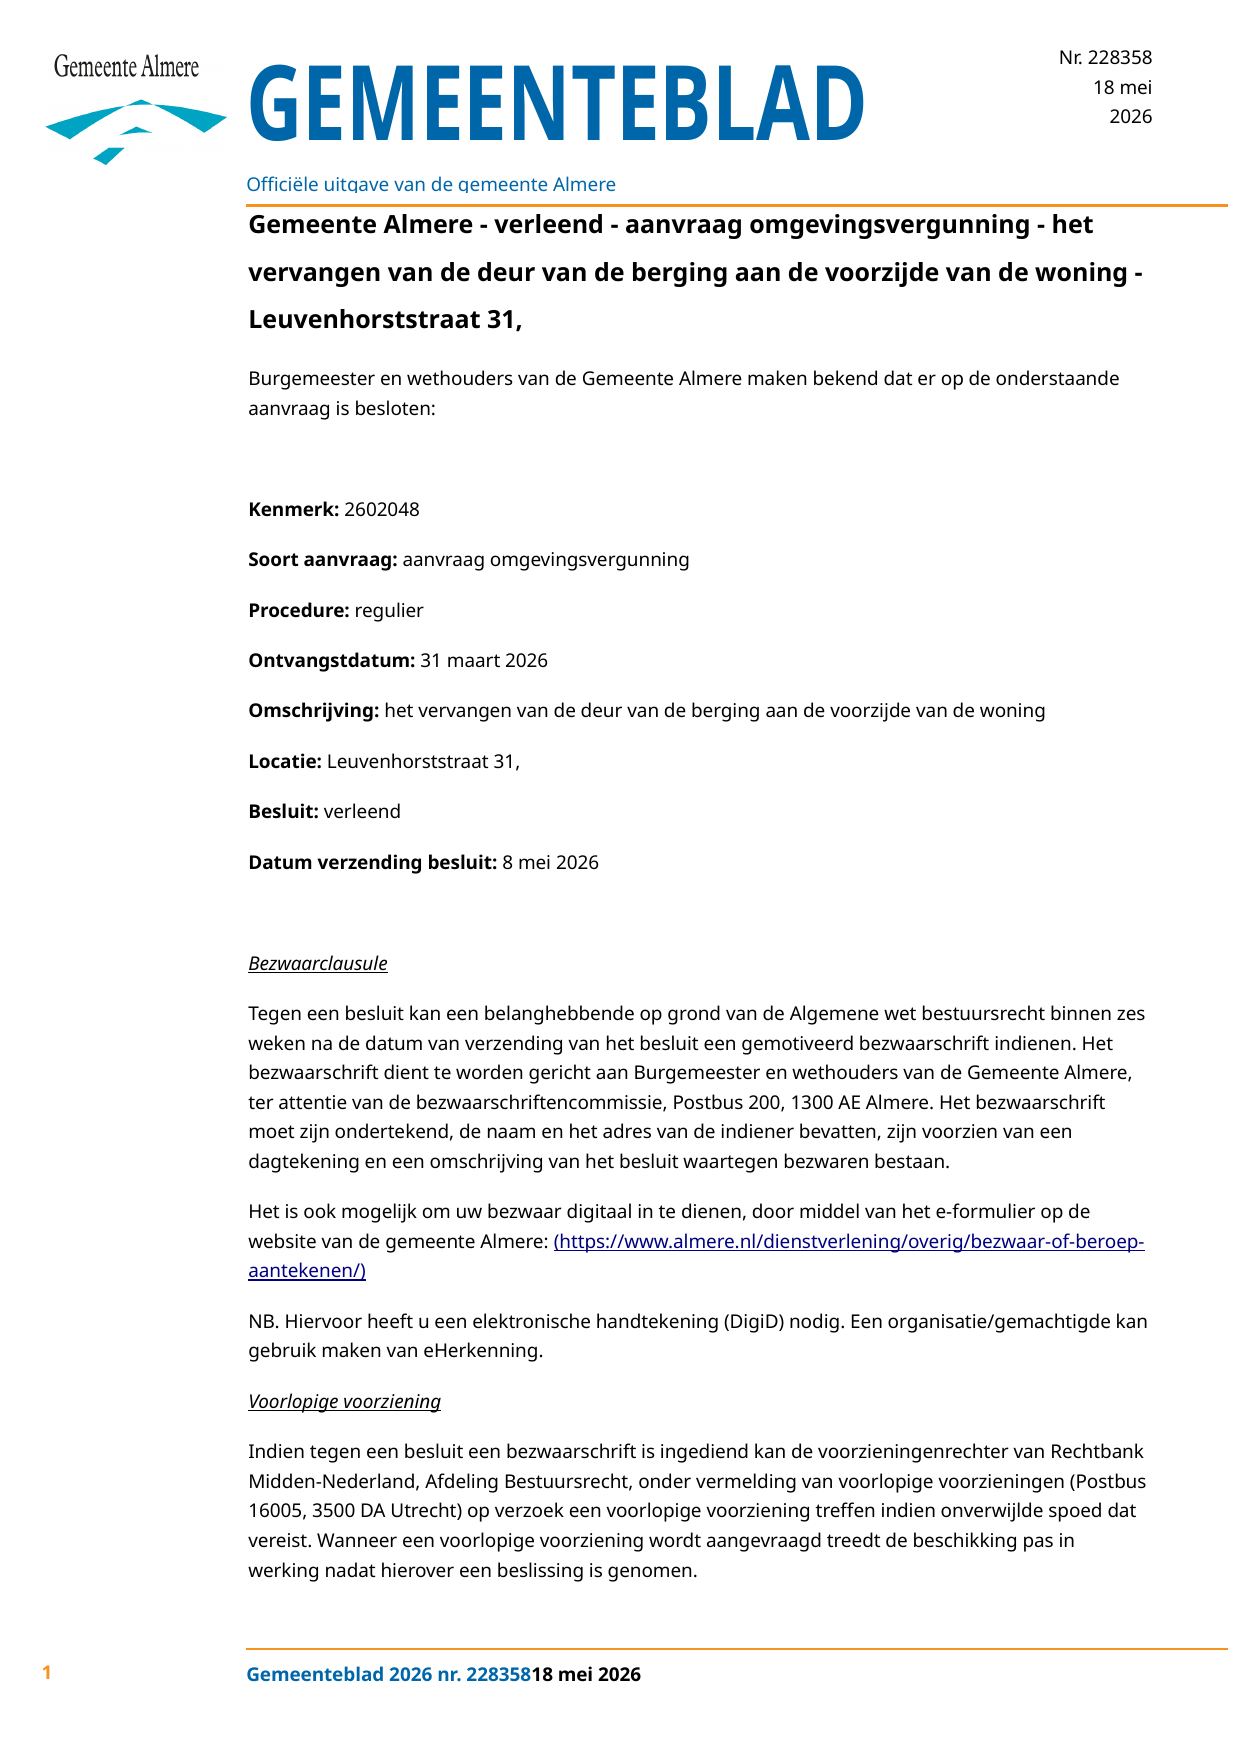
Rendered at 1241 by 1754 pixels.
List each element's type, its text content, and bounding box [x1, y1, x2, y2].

text Datum verzending besluit: 8 mei 2026 [248, 849, 1152, 874]
text Soort aanvraag: aanvraag omgevingsvergunning [248, 546, 1152, 572]
text Tegen een besluit kan een belanghebbende op grond van de Algemene wet bestuursrecht binnen zes weken na de datum van verzending van het besluit een gemotiveerd bezwaarschrift indienen. Het bezwaarschrift dient te worden gericht aan Burgemeester en wethouders van de Gemeente Almere, ter attentie van de bezwaarschriftencommissie, Postbus 200, 1300 AE Almere. Het bezwaarschrift moet zijn ondertekend, de naam en het adres van de indiener bevatten, zijn voorzien van een dagtekening en een omschrijving van het besluit waartegen bezwaren bestaan. [248, 1000, 1152, 1174]
text Omschrijving: het vervangen van de deur van de berging aan de voorzijde van de woning [248, 698, 1152, 723]
text Locatie: Leuvenhorststraat 31, [248, 748, 1152, 774]
text Gemeente Almere - verleend - aanvraag omgevingsvergunning - het vervangen van de deur van de berging aan de voorzijde van de woning - Leuvenhorststraat 31, [248, 207, 1152, 336]
text NB. Hiervoor heeft u een elektronische handtekening (DigiD) nodig. Een organisatie/gemachtigde kan gebruik maken van eHerkenning. [248, 1308, 1152, 1363]
text Ontvangstdatum: 31 maart 2026 [248, 647, 1152, 673]
text Bezwaarclausule [248, 950, 1152, 975]
text Voorlopige voorziening [248, 1388, 1152, 1414]
text Procedure: regulier [248, 597, 1152, 622]
text Burgemeester en wethouders van de Gemeente Almere maken bekend dat er op de onderstaande aanvraag is besloten: [248, 366, 1152, 421]
text Kenmerk: 2602048 [248, 496, 1152, 522]
picture [41, 47, 231, 172]
text Indien tegen een besluit een bezwaarschrift is ingediend kan de voorzieningenrechter van Rechtbank Midden-Nederland, Afdeling Bestuursrecht, onder vermelding van voorlopige voorzieningen (Postbus 16005, 3500 DA Utrecht) op verzoek een voorlopige voorziening treffen indien onverwijlde spoed dat vereist. Wanneer een voorlopige voorziening wordt aangevraagd treedt de beschikking pas in werking nadat hierover een beslissing is genomen. [248, 1438, 1152, 1582]
text Besluit: verleend [248, 798, 1152, 824]
text Het is ook mogelijk om uw bezwaar digitaal in te dienen, door middel van het e-formulier op de website van de gemeente Almere: (https://www.almere.nl/dienstverlening/overig/bezwaar-of-beroep-aantekenen/) [248, 1198, 1152, 1283]
